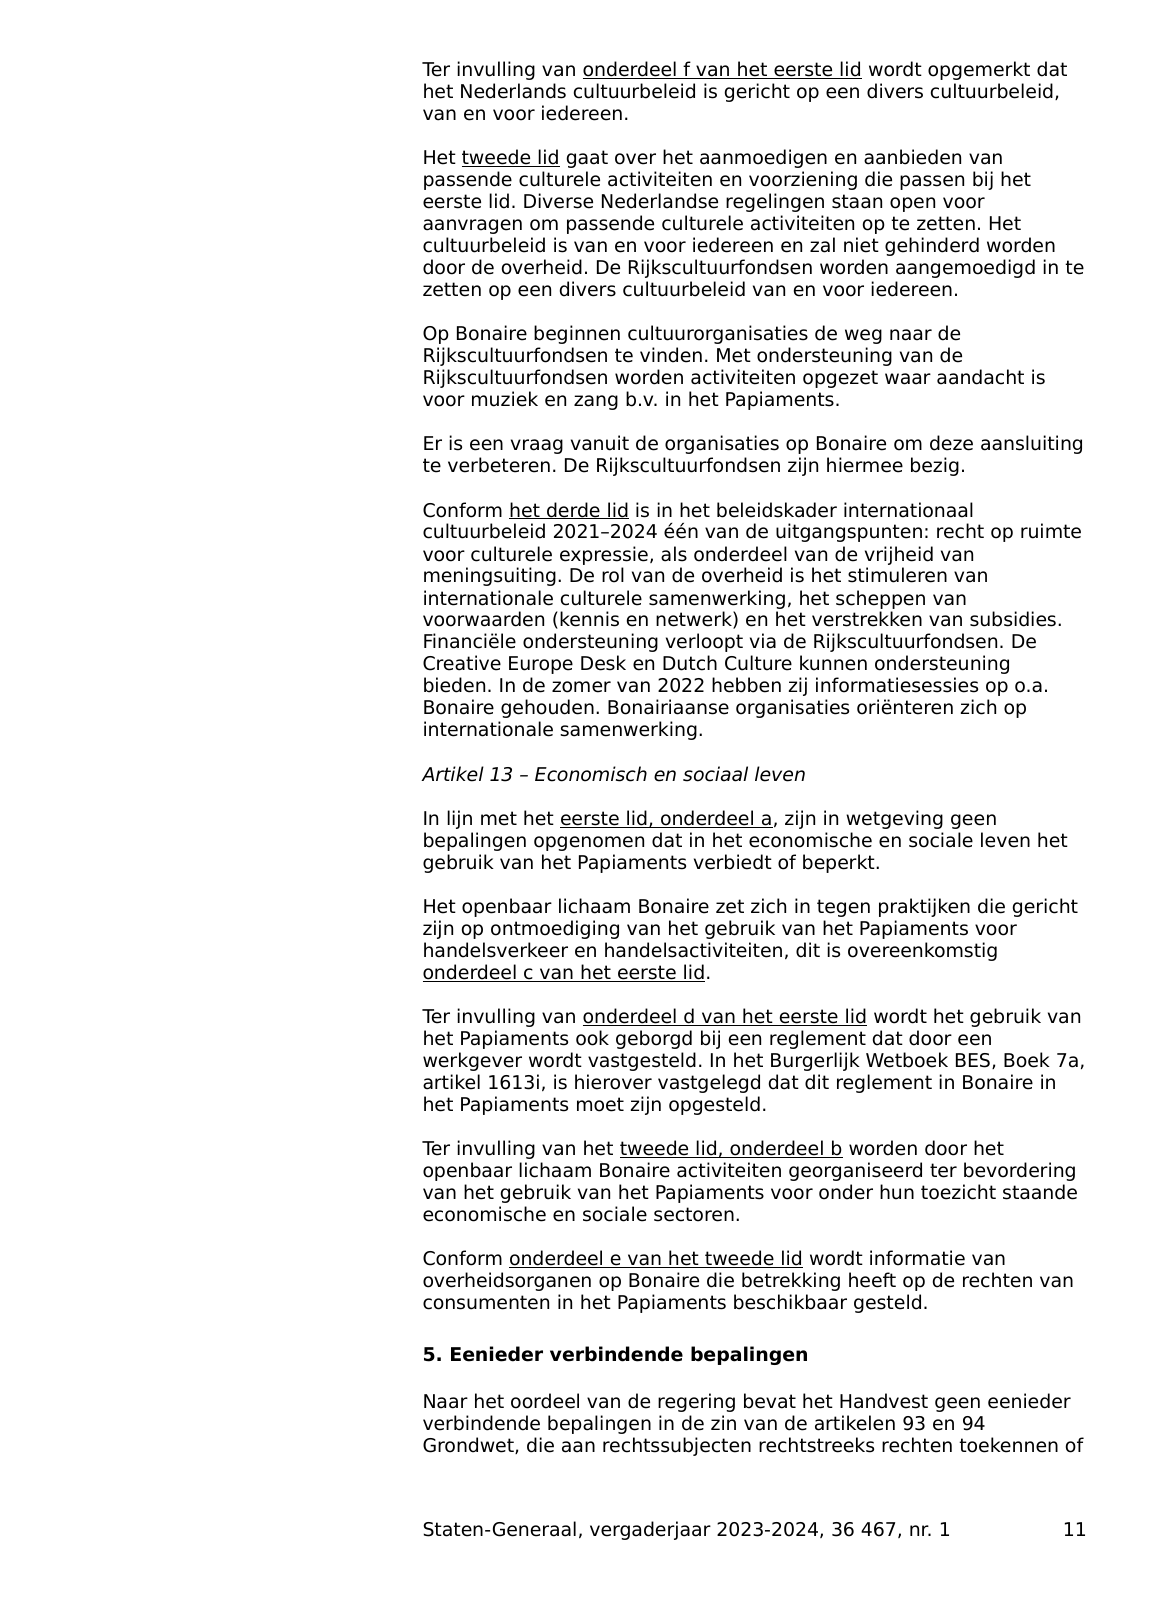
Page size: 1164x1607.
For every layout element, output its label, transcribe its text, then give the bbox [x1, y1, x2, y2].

text Ter invulling van het tweede lid, onderdeel b worden door het openbaar lichaam Bonaire activiteiten georganiseerd ter bevordering van het gebruik van het Papiaments voor onder hun toezicht staande economische en sociale sectoren. [422, 1138, 1087, 1226]
text Er is een vraag vanuit de organisaties op Bonaire om deze aansluiting te verbeteren. De Rijkscultuurfondsen zijn hiermee bezig. [422, 433, 1087, 477]
text Het tweede lid gaat over het aanmoedigen en aanbieden van passende culturele activiteiten en voorziening die passen bij het eerste lid. Diverse Nederlandse regelingen staan open voor aanvragen om passende culturele activiteiten op te zetten. Het cultuurbeleid is van en voor iedereen en zal niet gehinderd worden door de overheid. De Rijkscultuurfondsen worden aangemoedigd in te zetten op een divers cultuurbeleid van en voor iedereen. [422, 147, 1087, 301]
text Ter invulling van onderdeel d van het eerste lid wordt het gebruik van het Papiaments ook geborgd bij een reglement dat door een werkgever wordt vastgesteld. In het Burgerlijk Wetboek BES, Boek 7a, artikel 1613i, is hierover vastgelegd dat dit reglement in Bonaire in het Papiaments moet zijn opgesteld. [422, 1006, 1087, 1116]
subtitle 5. Eenieder verbindende bepalingen [422, 1344, 1087, 1366]
subtitle Artikel 13 – Economisch en sociaal leven [422, 763, 1087, 785]
text Ter invulling van onderdeel f van het eerste lid wordt opgemerkt dat het Nederlands cultuurbeleid is gericht op een divers cultuurbeleid, van en voor iedereen. [422, 59, 1087, 125]
text Op Bonaire beginnen cultuurorganisaties de weg naar de Rijkscultuurfondsen te vinden. Met ondersteuning van de Rijkscultuurfondsen worden activiteiten opgezet waar aandacht is voor muziek en zang b.v. in het Papiaments. [422, 323, 1087, 411]
text Naar het oordeel van de regering bevat het Handvest geen eenieder verbindende bepalingen in de zin van de artikelen 93 en 94 Grondwet, die aan rechtssubjecten rechtstreeks rechten toekennen of [422, 1391, 1087, 1457]
text Conform onderdeel e van het tweede lid wordt informatie van overheidsorganen op Bonaire die betrekking heeft op de rechten van consumenten in het Papiaments beschikbaar gesteld. [422, 1248, 1087, 1314]
text Conform het derde lid is in het beleidskader internationaal cultuurbeleid 2021–2024 één van de uitgangspunten: recht op ruimte voor culturele expressie, als onderdeel van de vrijheid van meningsuiting. De rol van de overheid is het stimuleren van internationale culturele samenwerking, het scheppen van voorwaarden (kennis en netwerk) en het verstrekken van subsidies. Financiële ondersteuning verloopt via de Rijkscultuurfondsen. De Creative Europe Desk en Dutch Culture kunnen ondersteuning bieden. In de zomer van 2022 hebben zij informatiesessies op o.a. Bonaire gehouden. Bonairiaanse organisaties oriënteren zich op internationale samenwerking. [422, 499, 1087, 741]
text In lijn met het eerste lid, onderdeel a, zijn in wetgeving geen bepalingen opgenomen dat in het economische en sociale leven het gebruik van het Papiaments verbiedt of beperkt. [422, 808, 1087, 873]
text Het openbaar lichaam Bonaire zet zich in tegen praktijken die gericht zijn op ontmoediging van het gebruik van het Papiaments voor handelsverkeer en handelsactiviteiten, dit is overeenkomstig onderdeel c van het eerste lid. [422, 896, 1087, 984]
